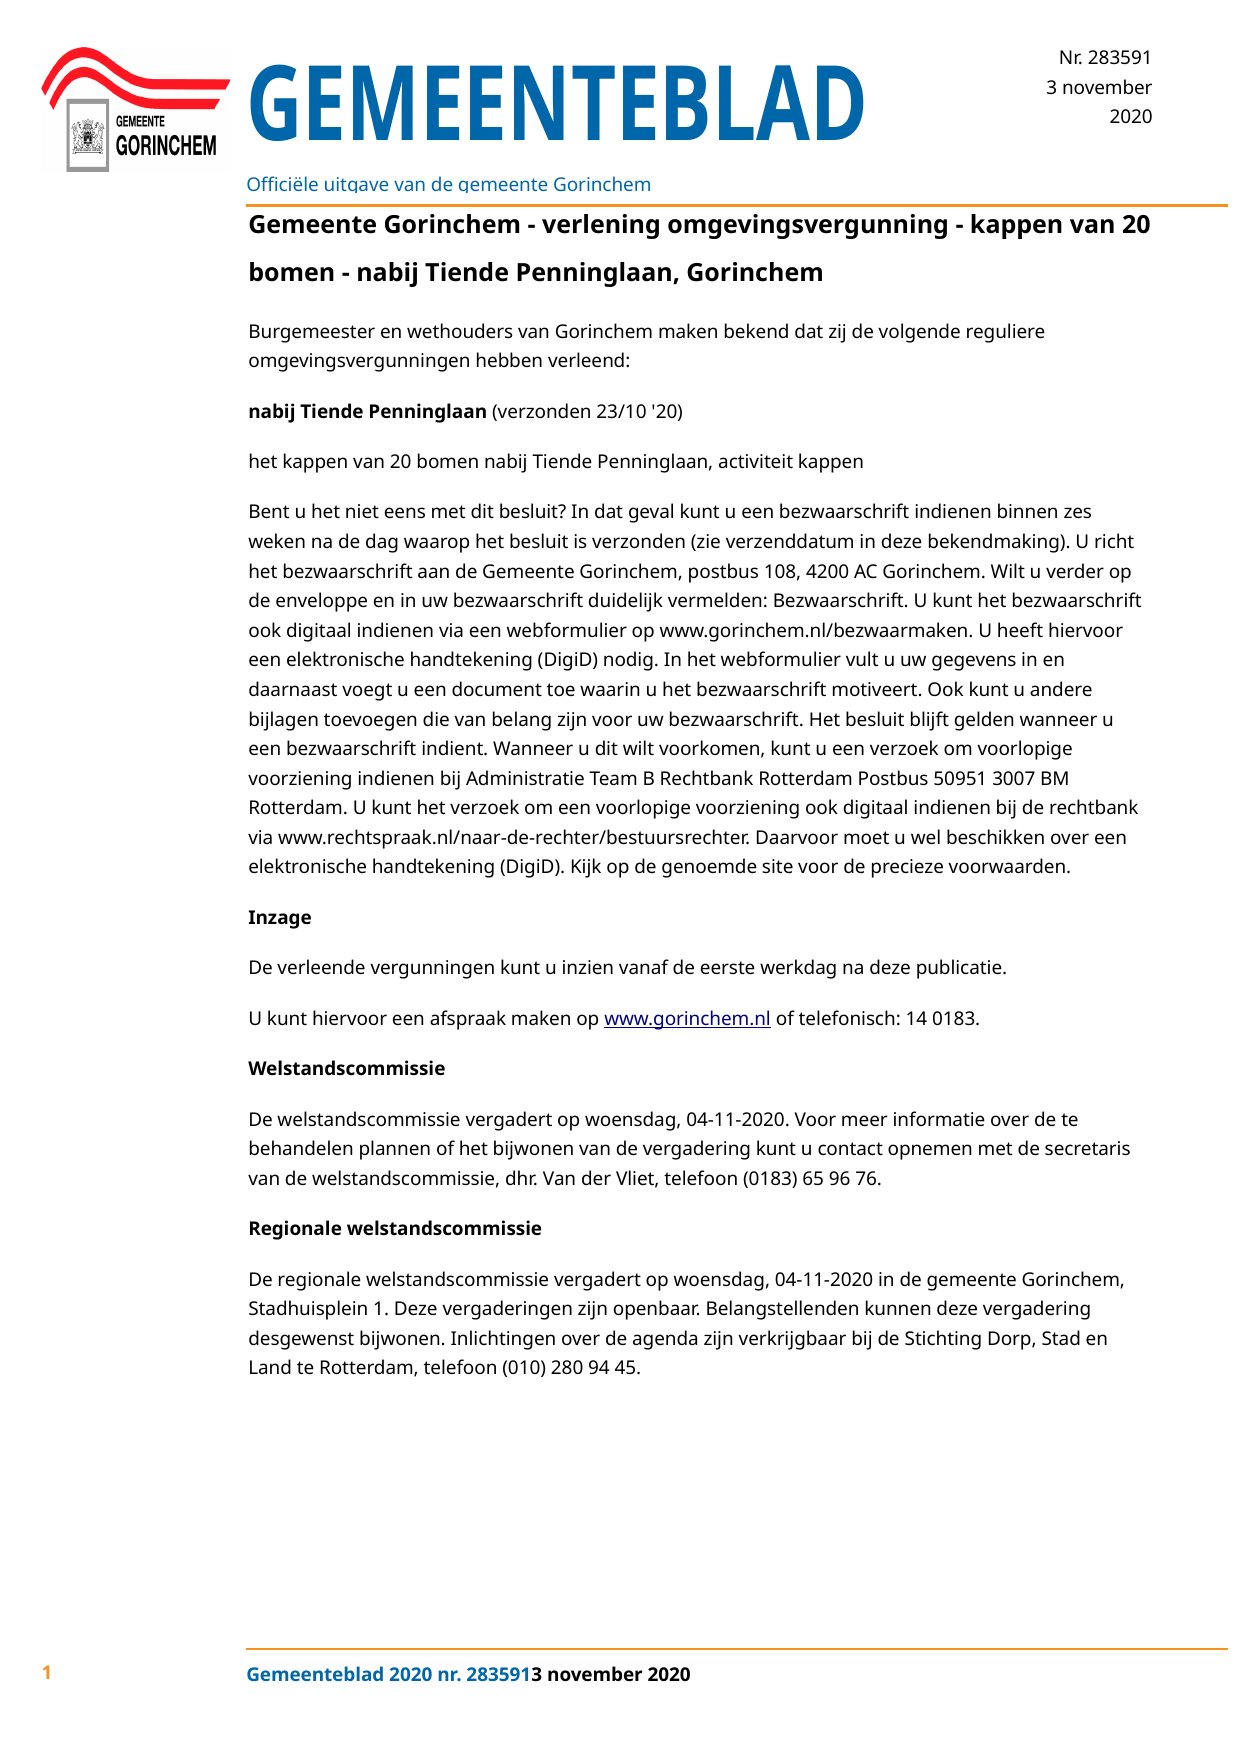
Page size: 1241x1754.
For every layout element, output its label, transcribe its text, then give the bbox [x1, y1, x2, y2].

picture [41, 47, 231, 172]
text het kappen van 20 bomen nabij Tiende Penninglaan, activiteit kappen [248, 448, 1152, 474]
text Burgemeester en wethouders van Gorinchem maken bekend dat zij de volgende reguliere omgevingsvergunningen hebben verleend: [248, 318, 1152, 373]
text De verleende vergunningen kunt u inzien vanaf de eerste werkdag na deze publicatie. [248, 954, 1152, 980]
text Gemeente Gorinchem - verlening omgevingsvergunning - kappen van 20 bomen - nabij Tiende Penninglaan, Gorinchem [248, 207, 1152, 288]
text Welstandscommissie [248, 1055, 1152, 1081]
text Inzage [248, 904, 1152, 930]
text U kunt hiervoor een afspraak maken op www.gorinchem.nl of telefonisch: 14 0183. [248, 1005, 1152, 1031]
text Regionale welstandscommissie [248, 1215, 1152, 1241]
text Bent u het niet eens met dit besluit? In dat geval kunt u een bezwaarschrift indienen binnen zes weken na de dag waarop het besluit is verzonden (zie verzenddatum in deze bekendmaking). U richt het bezwaarschrift aan de Gemeente Gorinchem, postbus 108, 4200 AC Gorinchem. Wilt u verder op de enveloppe en in uw bezwaarschrift duidelijk vermelden: Bezwaarschrift. U kunt het bezwaarschrift ook digitaal indienen via een webformulier op www.gorinchem.nl/bezwaarmaken. U heeft hiervoor een elektronische handtekening (DigiD) nodig. In het webformulier vult u uw gegevens in en daarnaast voegt u een document toe waarin u het bezwaarschrift motiveert. Ook kunt u andere bijlagen toevoegen die van belang zijn voor uw bezwaarschrift. Het besluit blijft gelden wanneer u een bezwaarschrift indient. Wanneer u dit wilt voorkomen, kunt u een verzoek om voorlopige voorziening indienen bij Administratie Team B Rechtbank Rotterdam Postbus 50951 3007 BM Rotterdam. U kunt het verzoek om een voorlopige voorziening ook digitaal indienen bij de rechtbank via www.rechtspraak.nl/naar-de-rechter/bestuursrechter. Daarvoor moet u wel beschikken over een elektronische handtekening (DigiD). Kijk op de genoemde site voor de precieze voorwaarden. [248, 499, 1152, 879]
text nabij Tiende Penninglaan (verzonden 23/10 '20) [248, 398, 1152, 424]
text De welstandscommissie vergadert op woensdag, 04-11-2020. Voor meer informatie over de te behandelen plannen of het bijwonen van de vergadering kunt u contact opnemen met de secretaris van de welstandscommissie, dhr. Van der Vliet, telefoon (0183) 65 96 76. [248, 1106, 1152, 1191]
text De regionale welstandscommissie vergadert op woensdag, 04-11-2020 in de gemeente Gorinchem, Stadhuisplein 1. Deze vergaderingen zijn openbaar. Belangstellenden kunnen deze vergadering desgewenst bijwonen. Inlichtingen over de agenda zijn verkrijgbaar bij de Stichting Dorp, Stad en Land te Rotterdam, telefoon (010) 280 94 45. [248, 1266, 1152, 1380]
